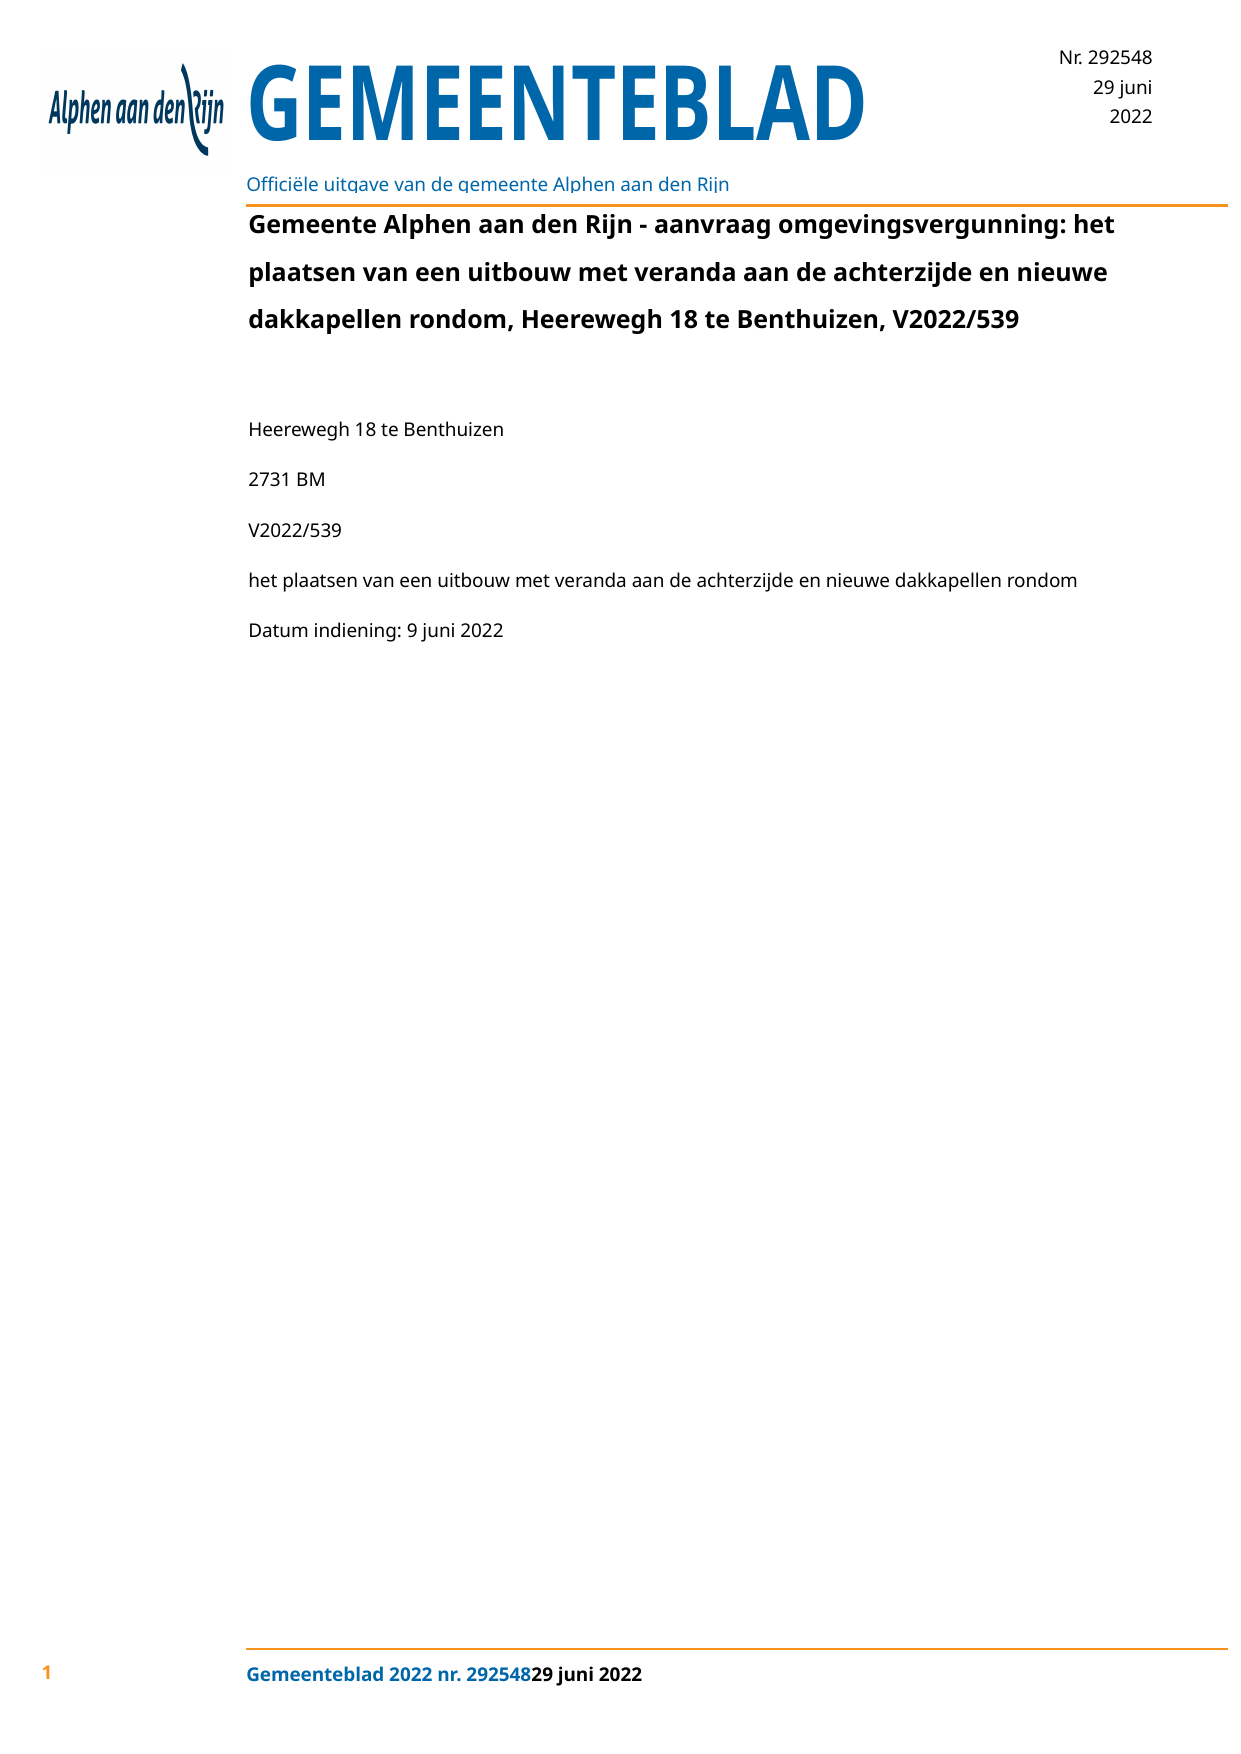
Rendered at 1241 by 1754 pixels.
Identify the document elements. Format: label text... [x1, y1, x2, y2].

text Heerewegh 18 te Benthuizen [248, 416, 1152, 442]
text 2731 BM [248, 466, 1152, 492]
text V2022/539 [248, 517, 1152, 542]
picture [41, 47, 231, 172]
text het plaatsen van een uitbouw met veranda aan de achterzijde en nieuwe dakkapellen rondom [248, 567, 1152, 593]
text Gemeente Alphen aan den Rijn - aanvraag omgevingsvergunning: het plaatsen van een uitbouw met veranda aan de achterzijde en nieuwe dakkapellen rondom, Heerewegh 18 te Benthuizen, V2022/539 [248, 207, 1152, 336]
text Datum indiening: 9 juni 2022 [248, 618, 1152, 643]
